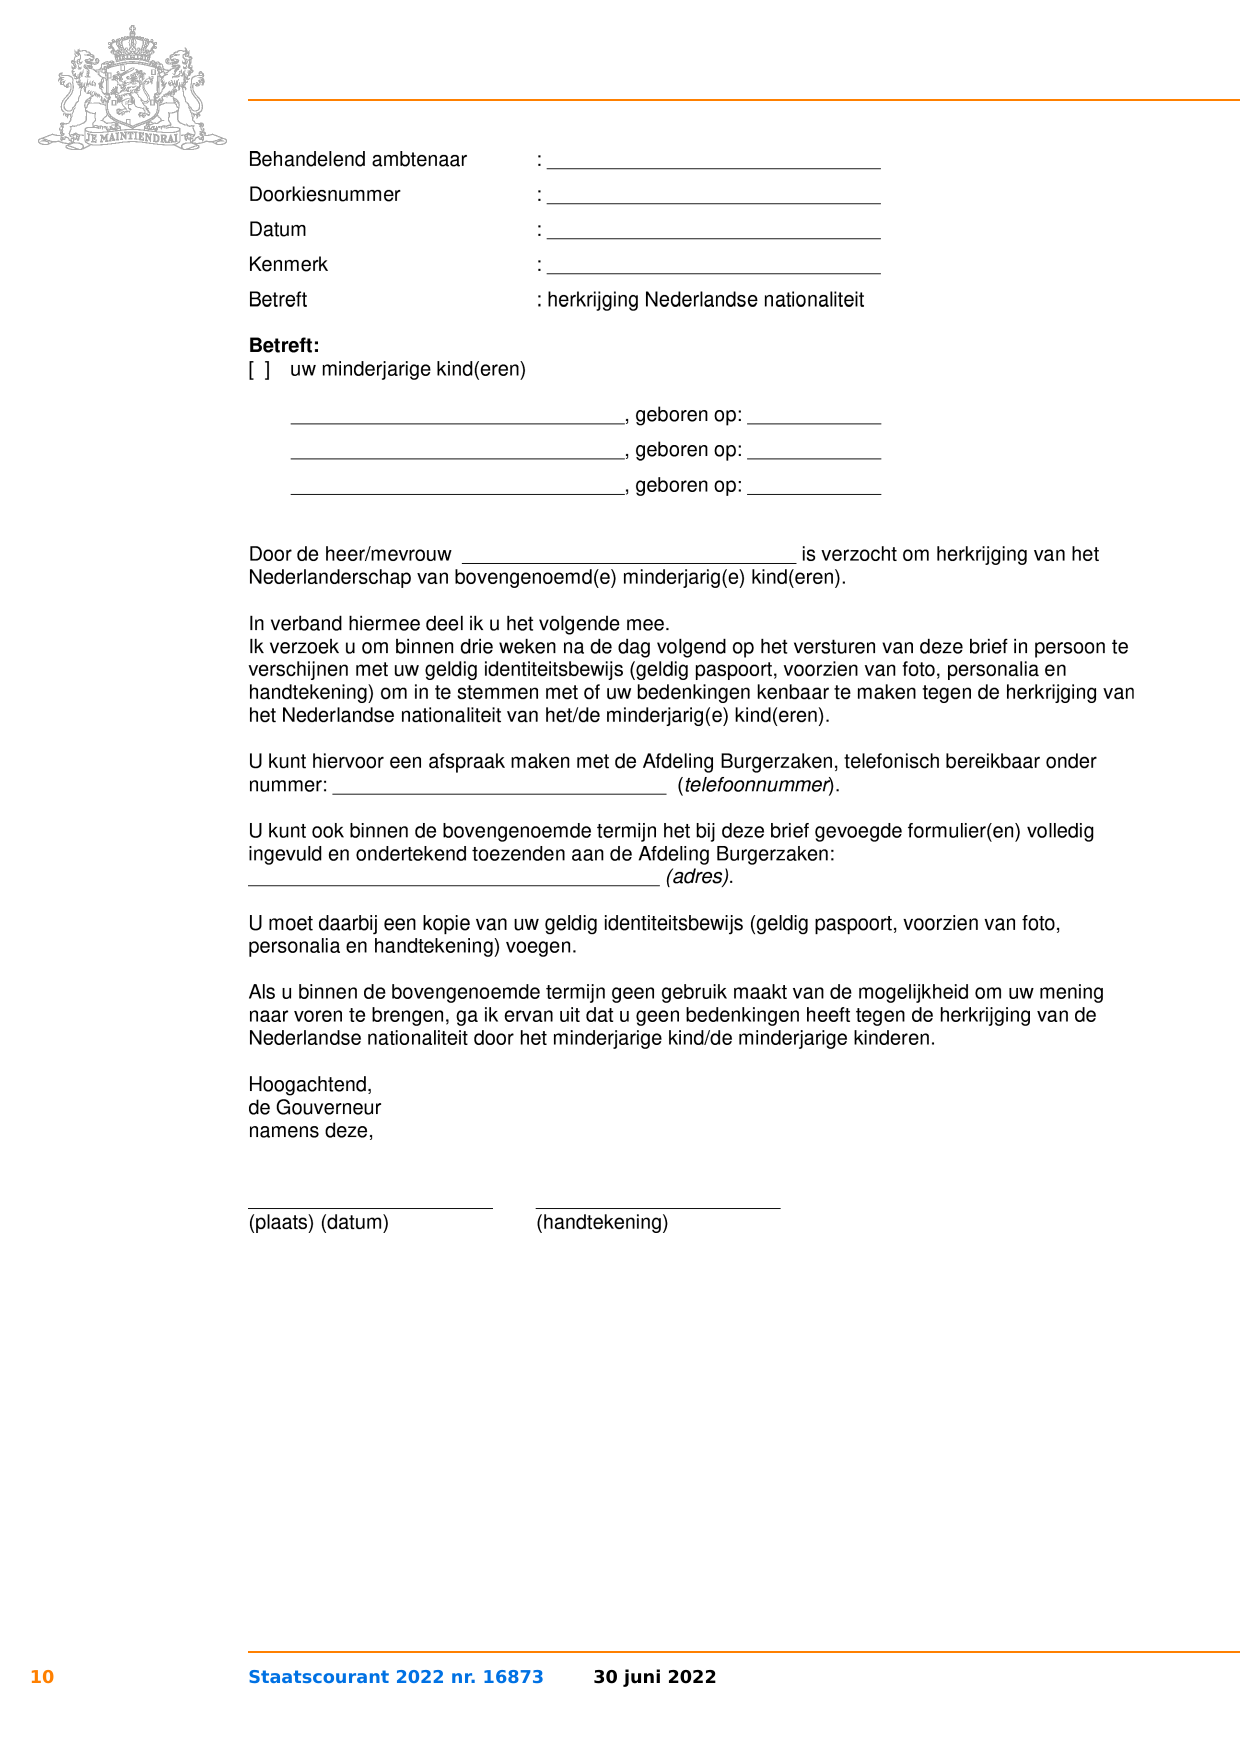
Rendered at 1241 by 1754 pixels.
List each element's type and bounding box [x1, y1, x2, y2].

picture [38, 25, 227, 150]
picture [248, 151, 1134, 1233]
